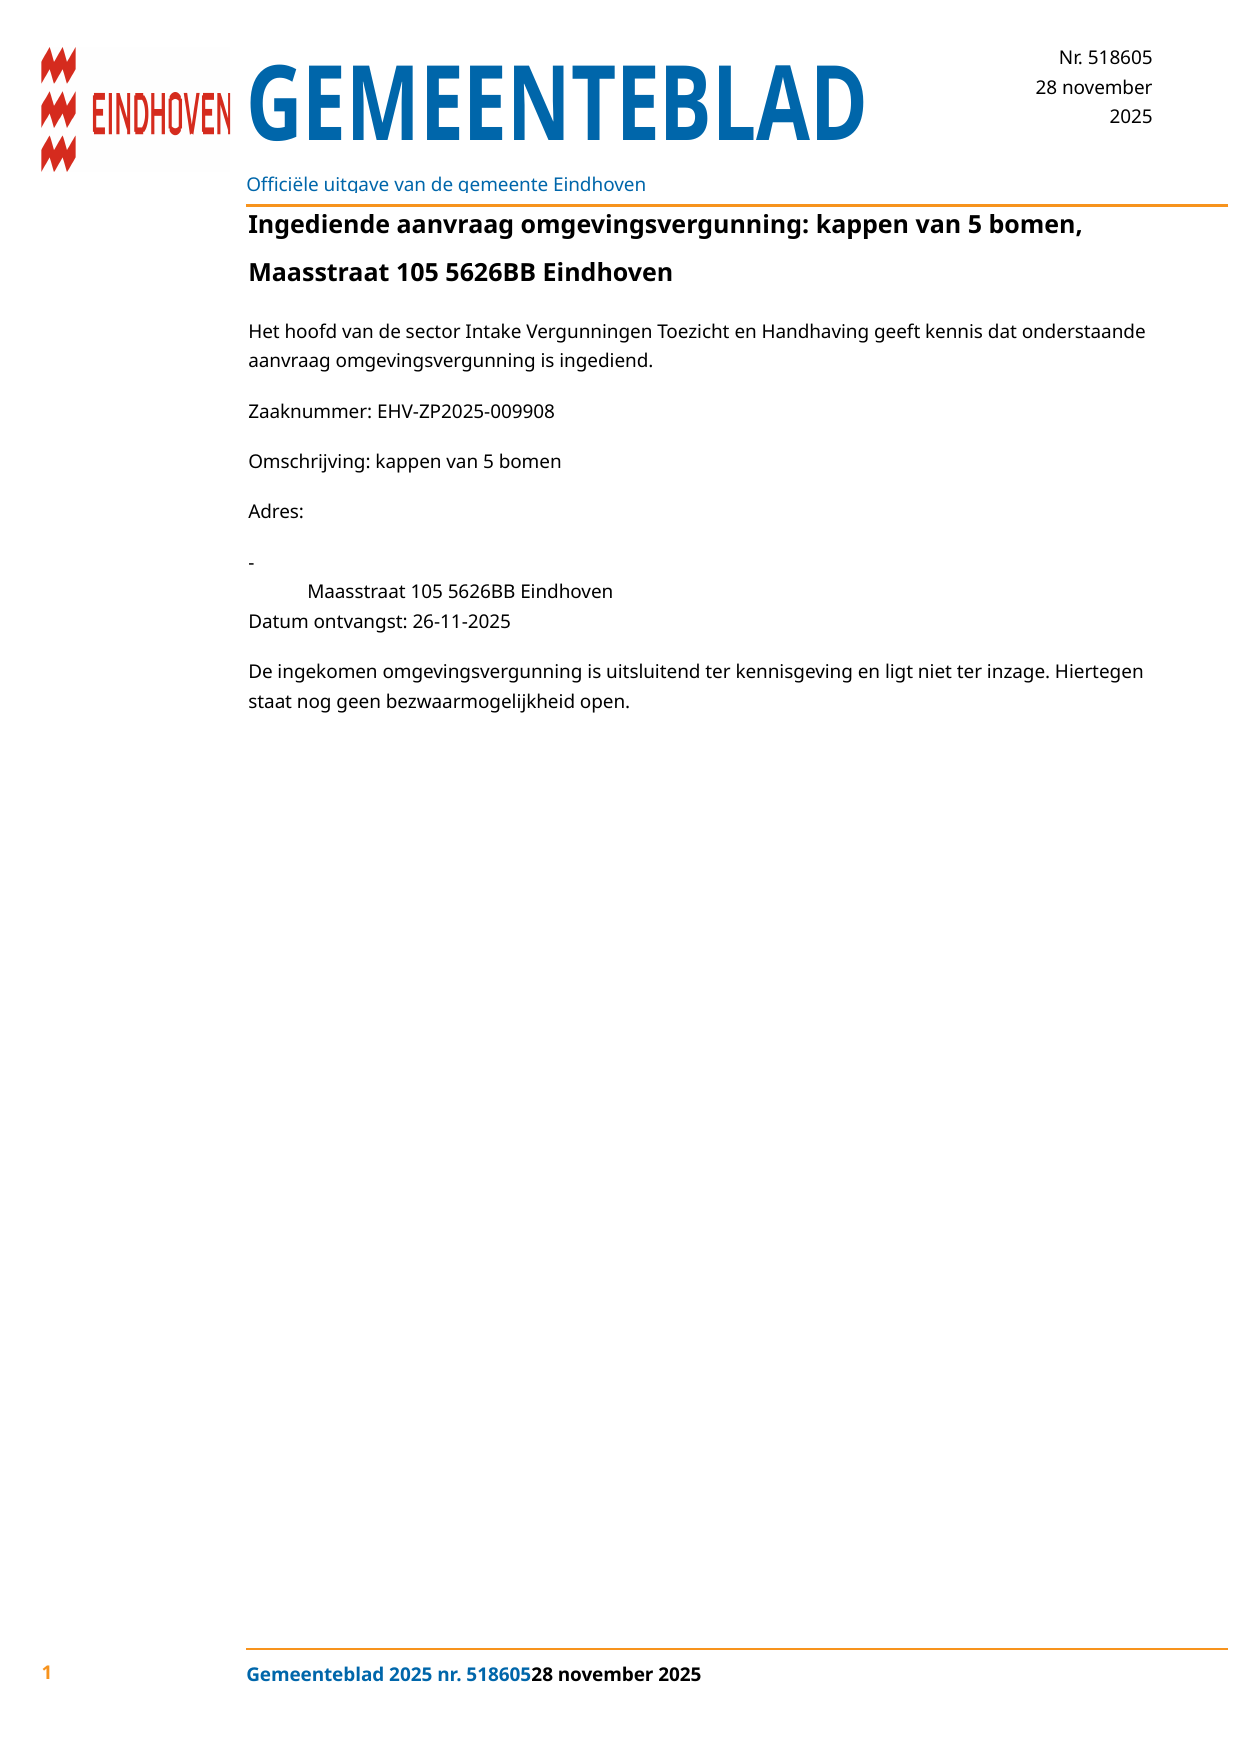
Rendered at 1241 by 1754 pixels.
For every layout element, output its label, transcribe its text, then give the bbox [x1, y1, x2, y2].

text Datum ontvangst: 26-11-2025 [248, 608, 1152, 634]
text Adres: [248, 499, 1152, 524]
text Het hoofd van de sector Intake Vergunningen Toezicht en Handhaving geeft kennis dat onderstaande aanvraag omgevingsvergunning is ingediend. [248, 318, 1152, 373]
text De ingekomen omgevingsvergunning is uitsluitend ter kennisgeving en ligt niet ter inzage. Hiertegen staat nog geen bezwaarmogelijkheid open. [248, 659, 1152, 714]
text Zaaknummer: EHV-ZP2025-009908 [248, 398, 1152, 424]
text Omschrijving: kappen van 5 bomen [248, 448, 1152, 474]
text Ingediende aanvraag omgevingsvergunning: kappen van 5 bomen, Maasstraat 105 5626BB Eindhoven [248, 207, 1152, 288]
picture [41, 47, 231, 172]
list Maasstraat 105 5626BB Eindhoven [248, 579, 1152, 604]
